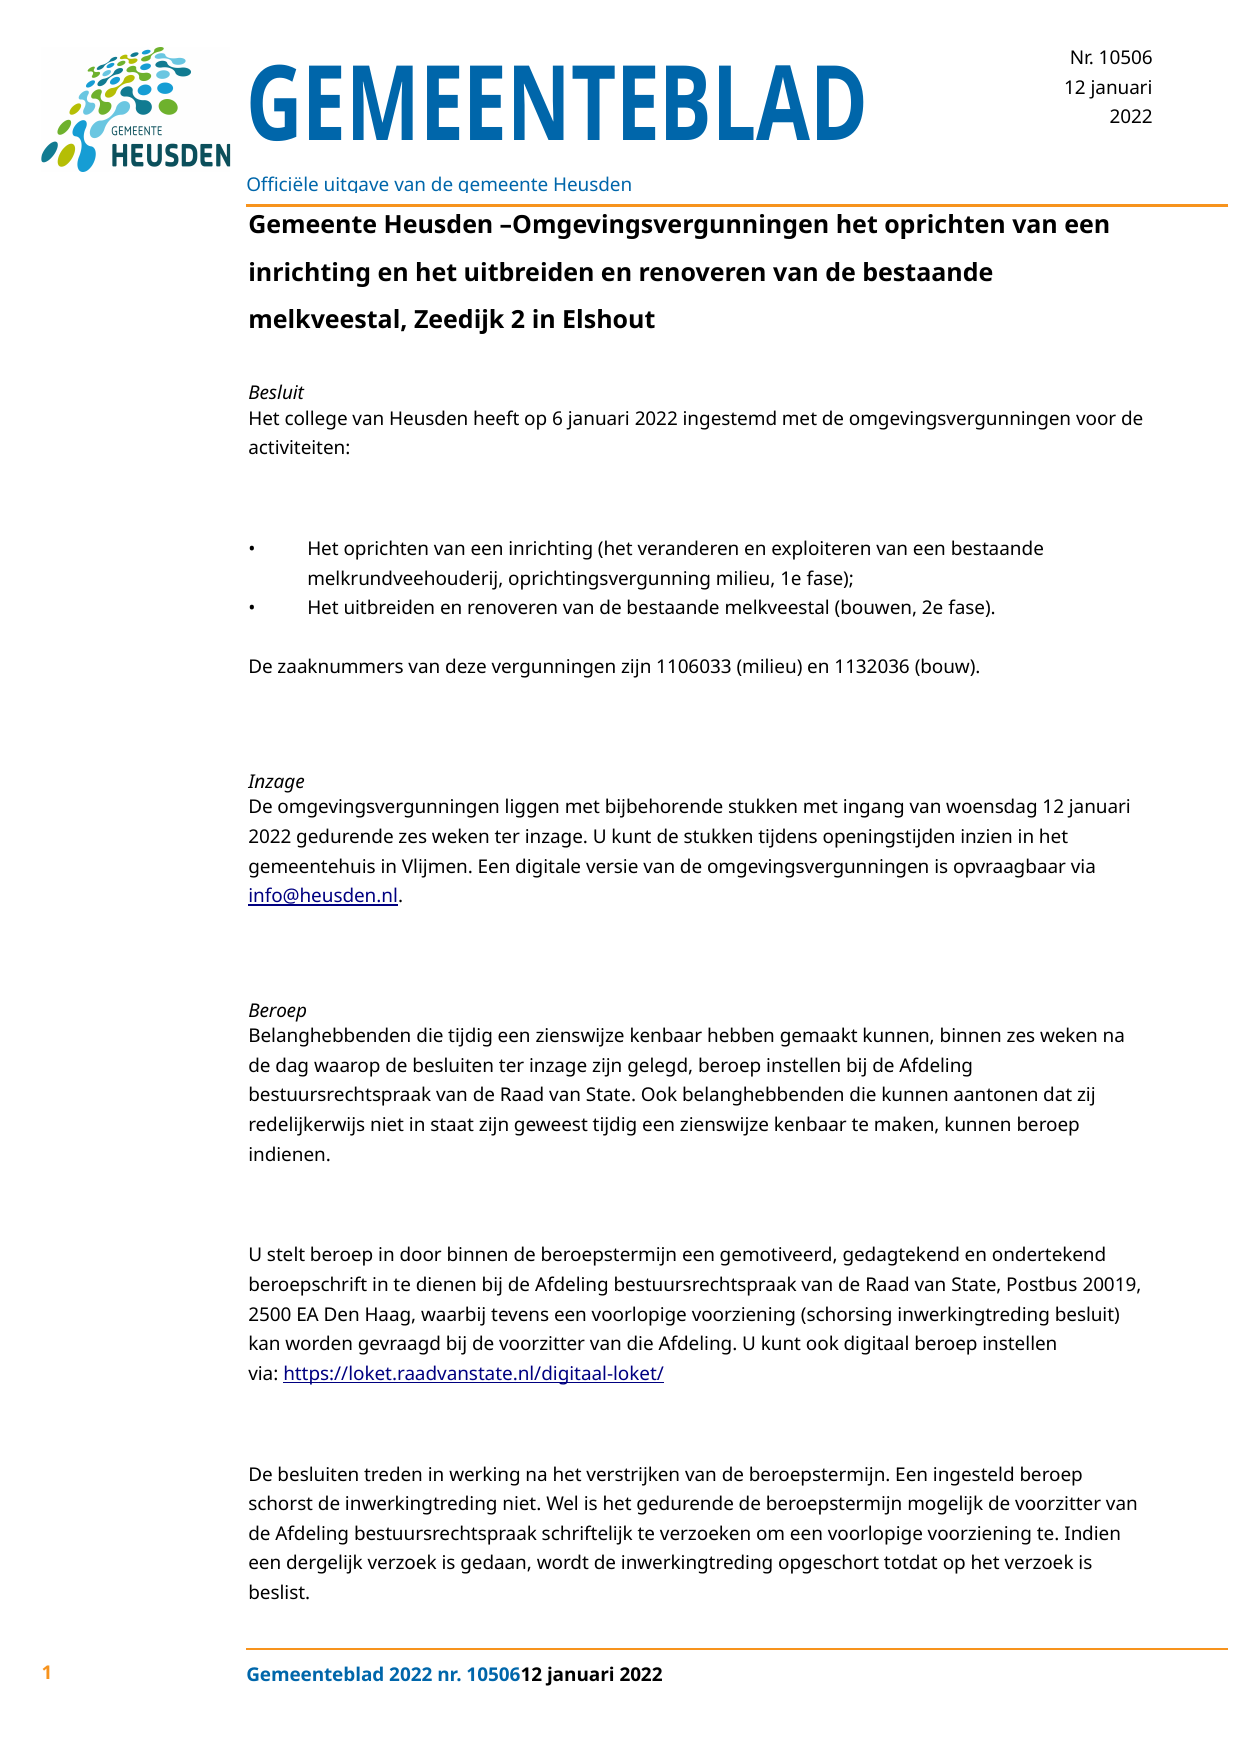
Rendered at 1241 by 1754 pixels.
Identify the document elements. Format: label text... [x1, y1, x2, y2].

text De besluiten treden in werking na het verstrijken van de beroepstermijn. Een ingesteld beroep schorst de inwerkingtreding niet. Wel is het gedurende de beroepstermijn mogelijk de voorzitter van de Afdeling bestuursrechtspraak schriftelijk te verzoeken om een voorlopige voorziening te. Indien een dergelijk verzoek is gedaan, wordt de inwerkingtreding opgeschort totdat op het verzoek is beslist. [248, 1461, 1152, 1605]
text Belanghebbenden die tijdig een zienswijze kenbaar hebben gemaakt kunnen, binnen zes weken na de dag waarop de besluiten ter inzage zijn gelegd, beroep instellen bij de Afdeling bestuursrechtspraak van de Raad van State. Ook belanghebbenden die kunnen aantonen dat zij redelijkerwijs niet in staat zijn geweest tijdig een zienswijze kenbaar te maken, kunnen beroep indienen. [248, 1022, 1152, 1167]
text U stelt beroep in door binnen de beroepstermijn een gemotiveerd, gedagtekend en ondertekend beroepschrift in te dienen bij de Afdeling bestuursrechtspraak van de Raad van State, Postbus 20019, 2500 EA Den Haag, waarbij tevens een voorlopige voorziening (schorsing inwerkingtreding besluit) kan worden gevraagd bij de voorzitter van die Afdeling. U kunt ook digitaal beroep instellen via: https://loket.raadvanstate.nl/digitaal-loket/ [248, 1242, 1152, 1386]
picture [41, 47, 231, 172]
text Het college van Heusden heeft op 6 januari 2022 ingestemd met de omgevingsvergunningen voor de activiteiten: [248, 405, 1152, 460]
text Inzage [248, 768, 1152, 794]
list Het uitbreiden en renoveren van de bestaande melkveestal (bouwen, 2e fase). [248, 594, 1152, 620]
text De omgevingsvergunningen liggen met bijbehorende stukken met ingang van woensdag 12 januari 2022 gedurende zes weken ter inzage. U kunt de stukken tijdens openingstijden inzien in het gemeentehuis in Vlijmen. Een digitale versie van de omgevingsvergunningen is opvraagbaar via info@heusden.nl. [248, 794, 1152, 908]
text De zaaknummers van deze vergunningen zijn 1106033 (milieu) en 1132036 (bouw). [248, 653, 1152, 679]
text Beroep [248, 997, 1152, 1022]
text Besluit [248, 379, 1152, 405]
list Het oprichten van een inrichting (het veranderen en exploiteren van een bestaande melkrundveehouderij, oprichtingsvergunning milieu, 1e fase); [248, 535, 1152, 591]
text Gemeente Heusden –Omgevingsvergunningen het oprichten van een inrichting en het uitbreiden en renoveren van de bestaande melkveestal, Zeedijk 2 in Elshout [248, 207, 1152, 336]
